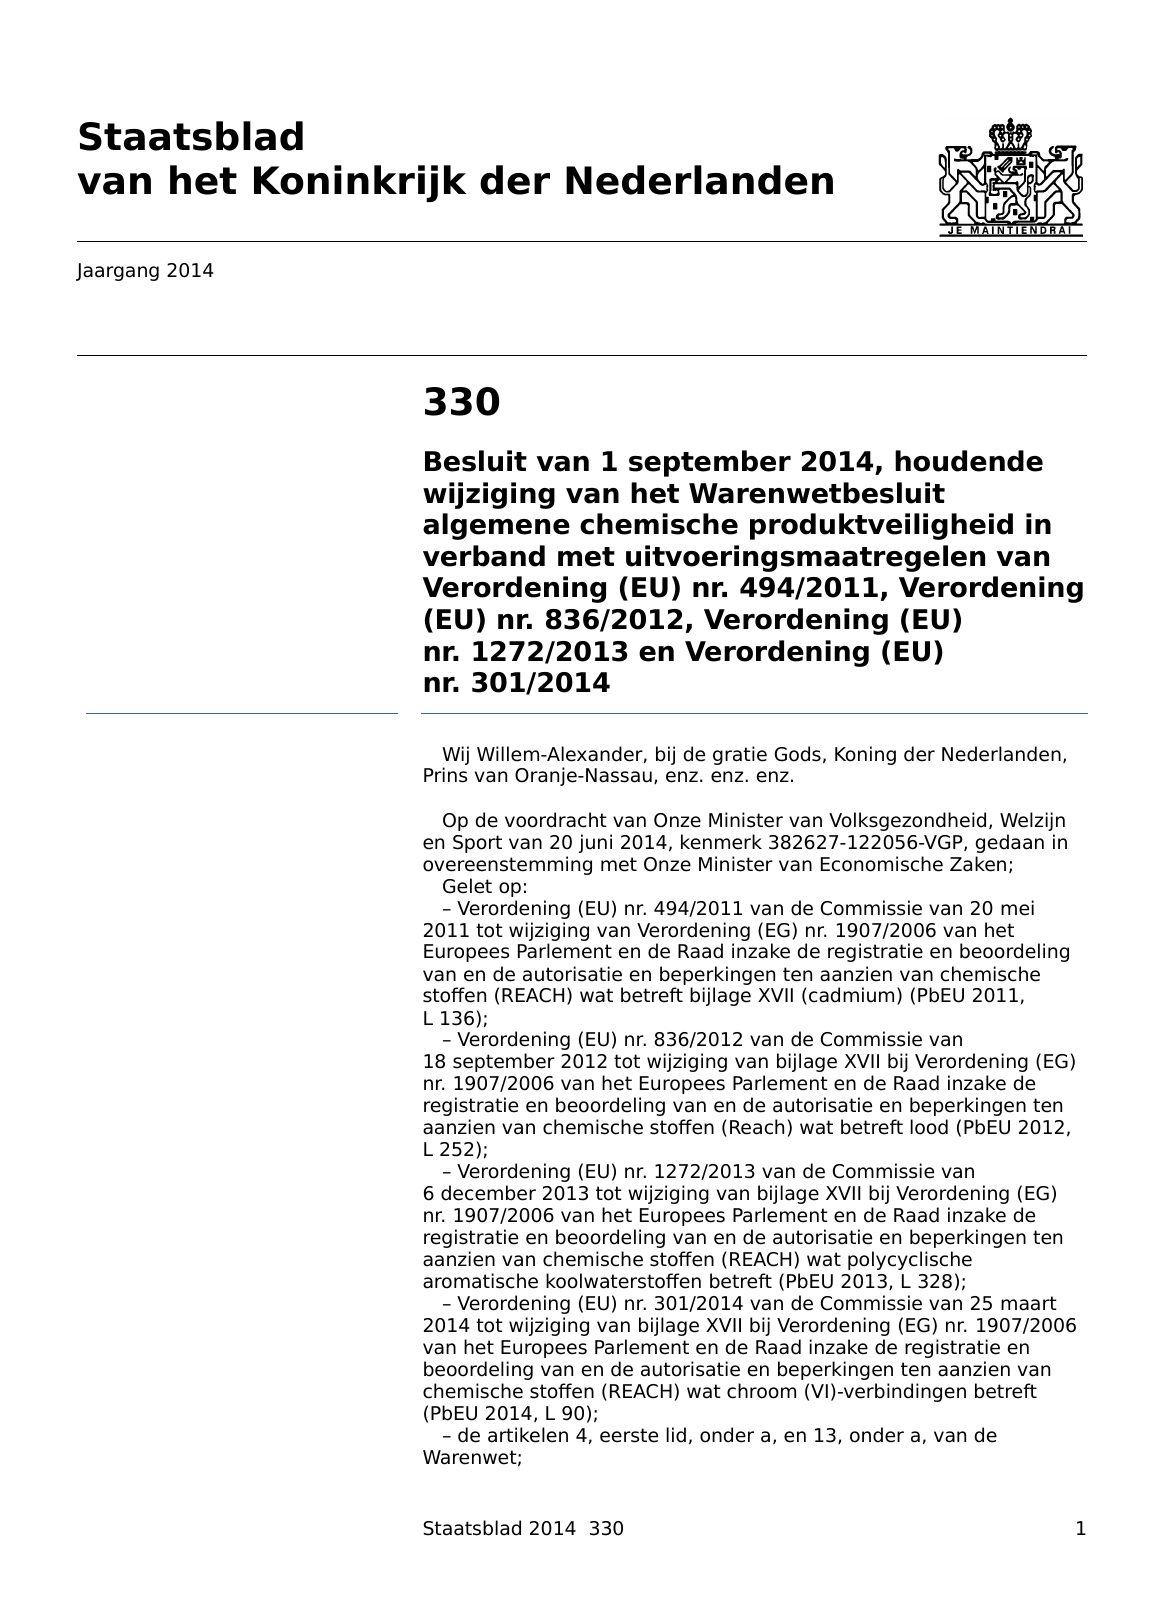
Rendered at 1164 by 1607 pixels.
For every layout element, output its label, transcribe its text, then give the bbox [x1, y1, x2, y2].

text – de artikelen 4, eerste lid, onder a, en 13, onder a, van de Warenwet; [422, 1425, 1087, 1469]
text Op de voordracht van Onze Minister van Volksgezondheid, Welzijn en Sport van 20 juni 2014, kenmerk 382627-122056-VGP, gedaan in overeenstemming met Onze Minister van Economische Zaken; [422, 809, 1087, 876]
table_header [886, 100, 1087, 241]
text – Verordening (EU) nr. 301/2014 van de Commissie van 25 maart 2014 tot wijziging van bijlage XVII bij Verordening (EG) nr. 1907/2006 van het Europees Parlement en de Raad inzake de registratie en beoordeling van en de autorisatie en beperkingen ten aanzien van chemische stoffen (REACH) wat chroom (VI)-verbindingen betreft (PbEU 2014, L 90); [422, 1293, 1087, 1425]
text Besluit van 1 september 2014, houdende wijziging van het Warenwetbesluit algemene chemische produktveiligheid in verband met uitvoeringsmaatregelen van Verordening (EU) nr. 494/2011, Verordening (EU) nr. 836/2012, Verordening (EU) nr. 1272/2013 en Verordening (EU) nr. 301/2014 [422, 447, 1087, 699]
text – Verordening (EU) nr. 1272/2013 van de Commissie van 6 december 2013 tot wijziging van bijlage XVII bij Verordening (EG) nr. 1907/2006 van het Europees Parlement en de Raad inzake de registratie en beoordeling van en de autorisatie en beperkingen ten aanzien van chemische stoffen (REACH) wat polycyclische aromatische koolwaterstoffen betreft (PbEU 2013, L 328); [422, 1161, 1087, 1293]
table_header Staatsblad van het Koninkrijk der Nederlanden [77, 100, 886, 241]
text – Verordening (EU) nr. 836/2012 van de Commissie van 18 september 2012 tot wijziging van bijlage XVII bij Verordening (EG) nr. 1907/2006 van het Europees Parlement en de Raad inzake de registratie en beoordeling van en de autorisatie en beperkingen ten aanzien van chemische stoffen (Reach) wat betreft lood (PbEU 2012, L 252); [422, 1029, 1087, 1161]
table_cell Jaargang 2014 [77, 242, 1087, 355]
picture [936, 115, 1087, 240]
text Gelet op: [422, 876, 1087, 897]
text Wij Willem-Alexander, bij de gratie Gods, Koning der Nederlanden, Prins van Oranje-Nassau, enz. enz. enz. [422, 743, 1087, 787]
subtitle 330 [422, 381, 1087, 424]
text – Verordening (EU) nr. 494/2011 van de Commissie van 20 mei 2011 tot wijziging van Verordening (EG) nr. 1907/2006 van het Europees Parlement en de Raad inzake de registratie en beoordeling van en de autorisatie en beperkingen ten aanzien van chemische stoffen (REACH) wat betreft bijlage XVII (cadmium) (PbEU 2011, L 136); [422, 897, 1087, 1029]
